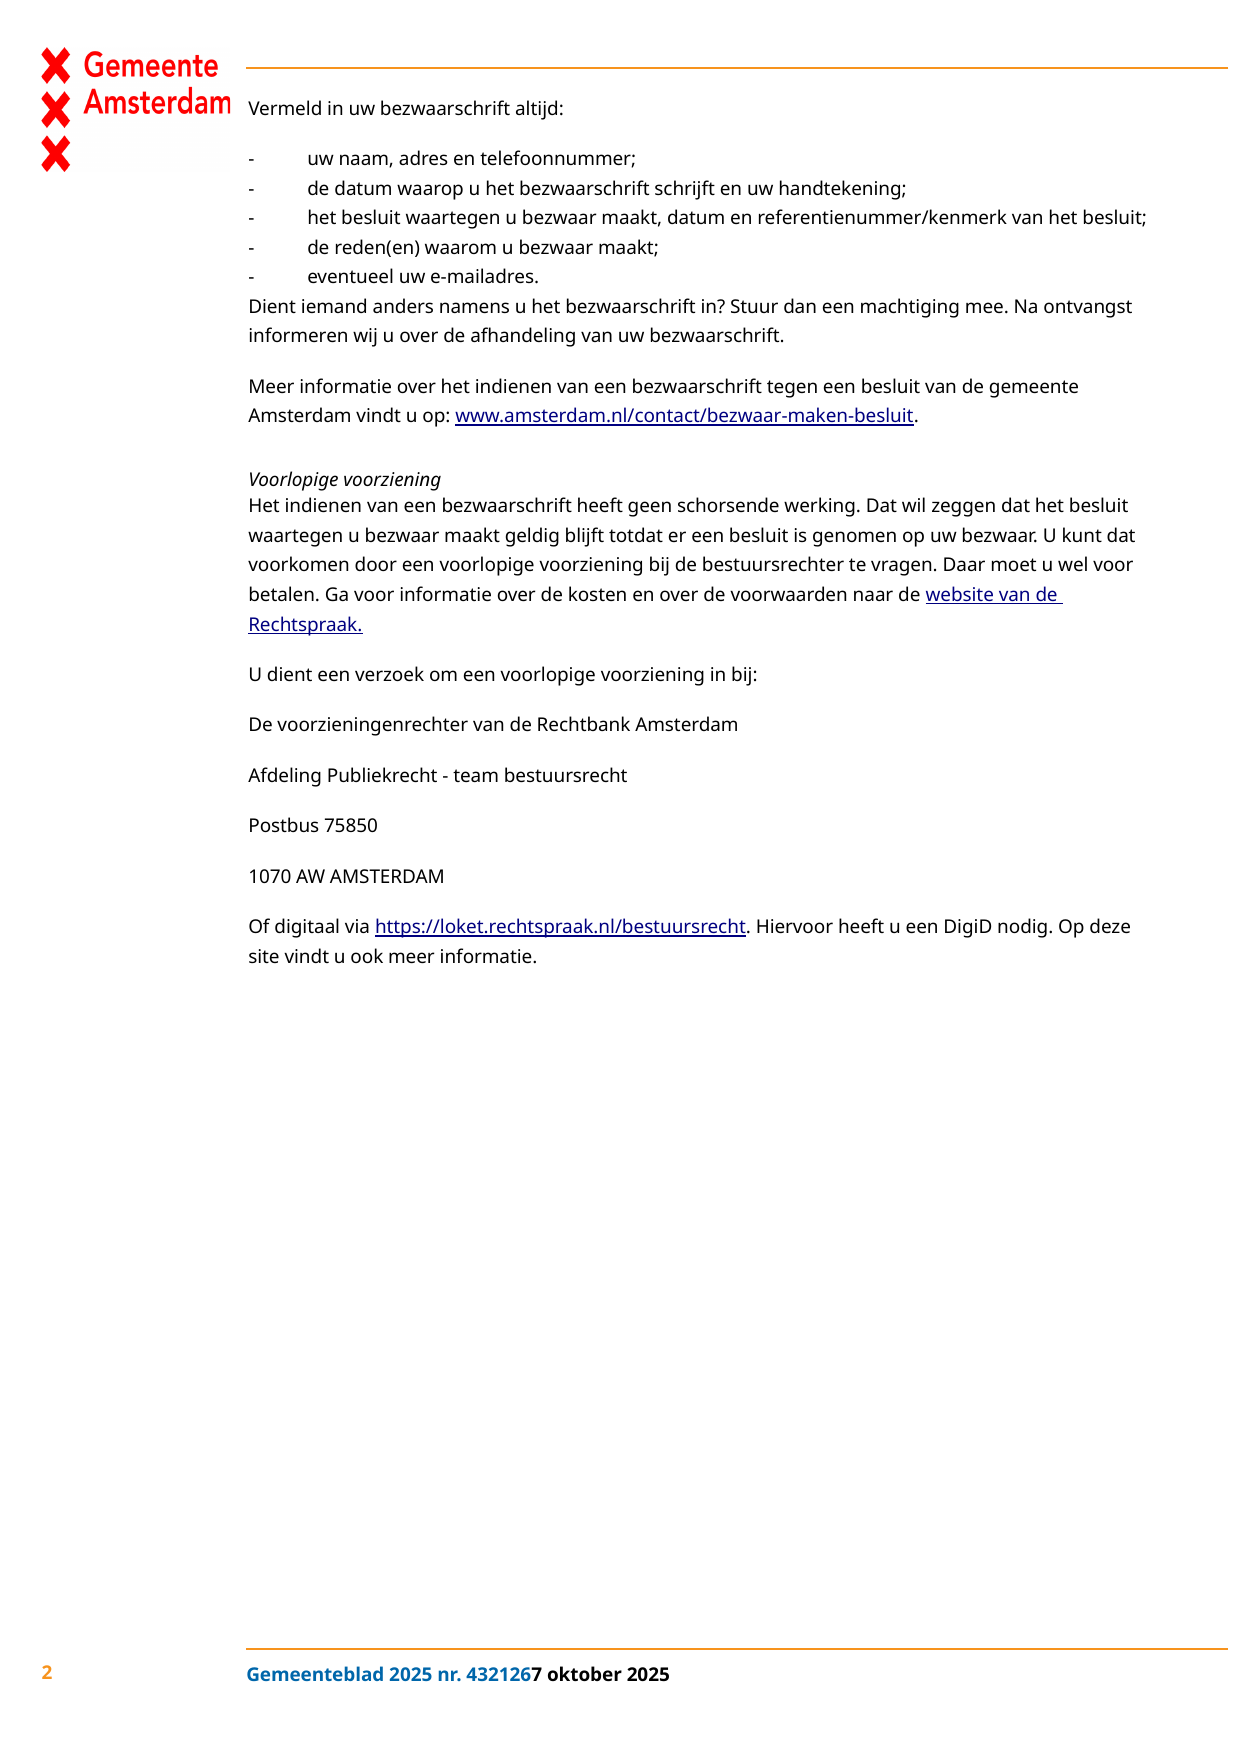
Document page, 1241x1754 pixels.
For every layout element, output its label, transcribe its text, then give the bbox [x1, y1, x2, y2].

list de reden(en) waarom u bezwaar maakt; [248, 234, 1152, 260]
list de datum waarop u het bezwaarschrift schrijft en uw handtekening; [248, 175, 1152, 201]
text Afdeling Publiekrecht - team bestuursrecht [248, 762, 1152, 788]
text Dient iemand anders namens u het bezwaarschrift in? Stuur dan een machtiging mee. Na ontvangst informeren wij u over de afhandeling van uw bezwaarschrift. [248, 293, 1152, 348]
list het besluit waartegen u bezwaar maakt, datum en referentienummer/kenmerk van het besluit; [248, 204, 1152, 230]
text Het indienen van een bezwaarschrift heeft geen schorsende werking. Dat wil zeggen dat het besluit waartegen u bezwaar maakt geldig blijft totdat er een besluit is genomen op uw bezwaar. U kunt dat voorkomen door een voorlopige voorziening bij de bestuursrechter te vragen. Daar moet u wel voor betalen. Ga voor informatie over de kosten en over de voorwaarden naar de website van de Rechtspraak. [248, 492, 1152, 636]
text Meer informatie over het indienen van een bezwaarschrift tegen een besluit van de gemeente Amsterdam vindt u op: www.amsterdam.nl/contact/bezwaar-maken-besluit. [248, 373, 1152, 428]
text U dient een verzoek om een voorlopige voorziening in bij: [248, 661, 1152, 687]
text 1070 AW AMSTERDAM [248, 863, 1152, 888]
text Vermeld in uw bezwaarschrift altijd: [248, 95, 1152, 121]
list eventueel uw e-mailadres. [248, 263, 1152, 289]
picture [41, 47, 231, 172]
text Voorlopige voorziening [248, 467, 1152, 492]
text De voorzieningenrechter van de Rechtbank Amsterdam [248, 712, 1152, 737]
text Of digitaal via https://loket.rechtspraak.nl/bestuursrecht. Hiervoor heeft u een DigiD nodig. Op deze site vindt u ook meer informatie. [248, 913, 1152, 968]
text Postbus 75850 [248, 812, 1152, 838]
list uw naam, adres en telefoonnummer; [248, 145, 1152, 171]
